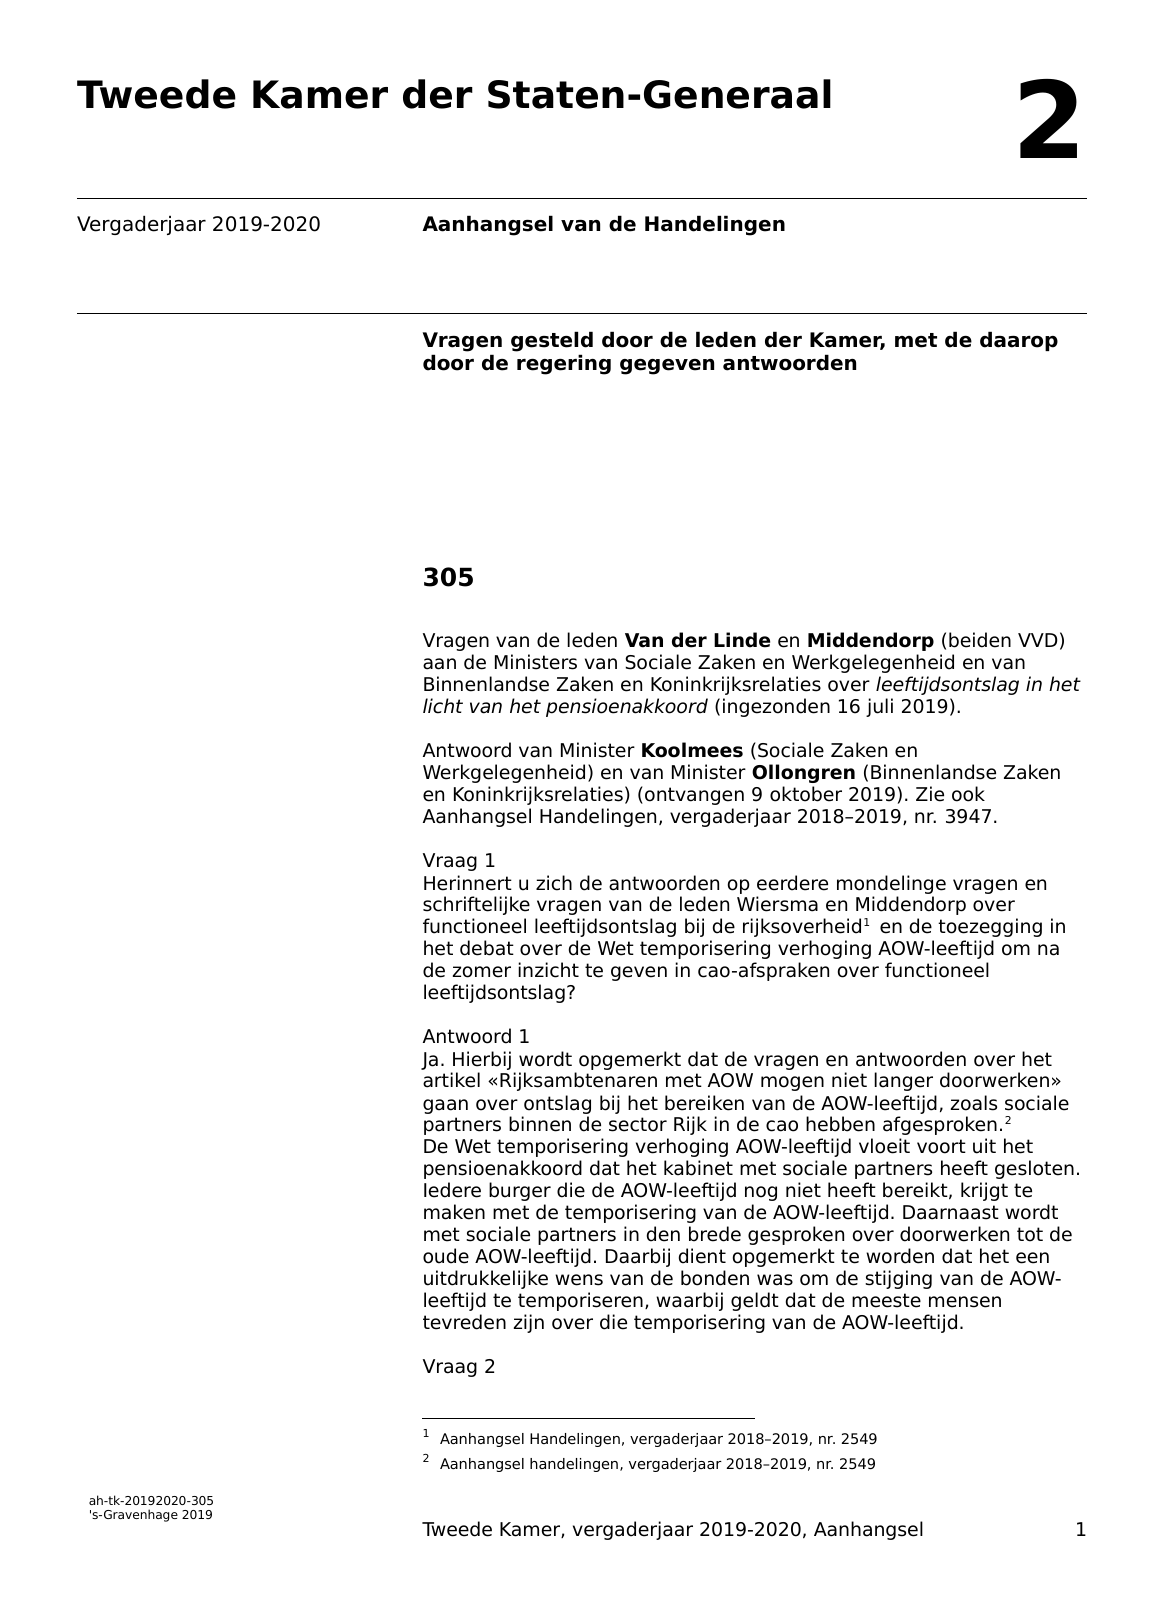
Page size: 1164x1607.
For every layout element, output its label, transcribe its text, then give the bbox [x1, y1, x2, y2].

table_header 2 [886, 59, 1087, 198]
text Herinnert u zich de antwoorden op eerdere mondelinge vragen en schriftelijke vragen van de leden Wiersma en Middendorp over functioneel leeftijdsontslag bij de rijksoverheid en de toezegging in het debat over de Wet temporisering verhoging AOW-leeftijd om na de zomer inzicht te geven in cao-afspraken over functioneel leeftijdsontslag? [422, 872, 1087, 1004]
text Antwoord 1 [422, 1026, 1087, 1048]
text Aanhangsel Handelingen, vergaderjaar 2018–2019, nr. 2549 [422, 1427, 1087, 1449]
table_cell Vragen gesteld door de leden der Kamer, met de daarop door de regering gegeven antwoorden [422, 314, 1087, 375]
table_cell [77, 314, 422, 375]
text Antwoord van Minister Koolmees (Sociale Zaken en Werkgelegenheid) en van Minister Ollongren (Binnenlandse Zaken en Koninkrijksrelaties) (ontvangen 9 oktober 2019). Zie ook Aanhangsel Handelingen, vergaderjaar 2018–2019, nr. 3947. [422, 740, 1087, 828]
text De Wet temporisering verhoging AOW-leeftijd vloeit voort uit het pensioenakkoord dat het kabinet met sociale partners heeft gesloten. Iedere burger die de AOW-leeftijd nog niet heeft bereikt, krijgt te maken met de temporisering van de AOW-leeftijd. Daarnaast wordt met sociale partners in den brede gesproken over doorwerken tot de oude AOW-leeftijd. Daarbij dient opgemerkt te worden dat het een uitdrukkelijke wens van de bonden was om de stijging van de AOW-leeftijd te temporiseren, waarbij geldt dat de meeste mensen tevreden zijn over die temporisering van de AOW-leeftijd. [422, 1136, 1087, 1334]
text Aanhangsel handelingen, vergaderjaar 2018–2019, nr. 2549 [422, 1452, 1087, 1474]
text Ja. Hierbij wordt opgemerkt dat de vragen en antwoorden over het artikel «Rijksambtenaren met AOW mogen niet langer doorwerken» gaan over ontslag bij het bereiken van de AOW-leeftijd, zoals sociale partners binnen de sector Rijk in de cao hebben afgesproken. [422, 1048, 1087, 1136]
table_header Tweede Kamer der Staten-Generaal [77, 59, 886, 198]
text Vraag 2 [422, 1356, 1087, 1378]
text ah-tk-20192020-305 [88, 1494, 323, 1508]
text 's-Gravenhage 2019 [88, 1508, 323, 1522]
table_cell Vergaderjaar 2019-2020 [77, 199, 422, 313]
text 305 [422, 563, 1087, 592]
table_cell Aanhangsel van de Handelingen [422, 199, 1087, 313]
text Vraag 1 [422, 850, 1087, 872]
text Vragen van de leden Van der Linde en Middendorp (beiden VVD) aan de Ministers van Sociale Zaken en Werkgelegenheid en van Binnenlandse Zaken en Koninkrijksrelaties over leeftijdsontslag in het licht van het pensioenakkoord (ingezonden 16 juli 2019). [422, 630, 1087, 718]
